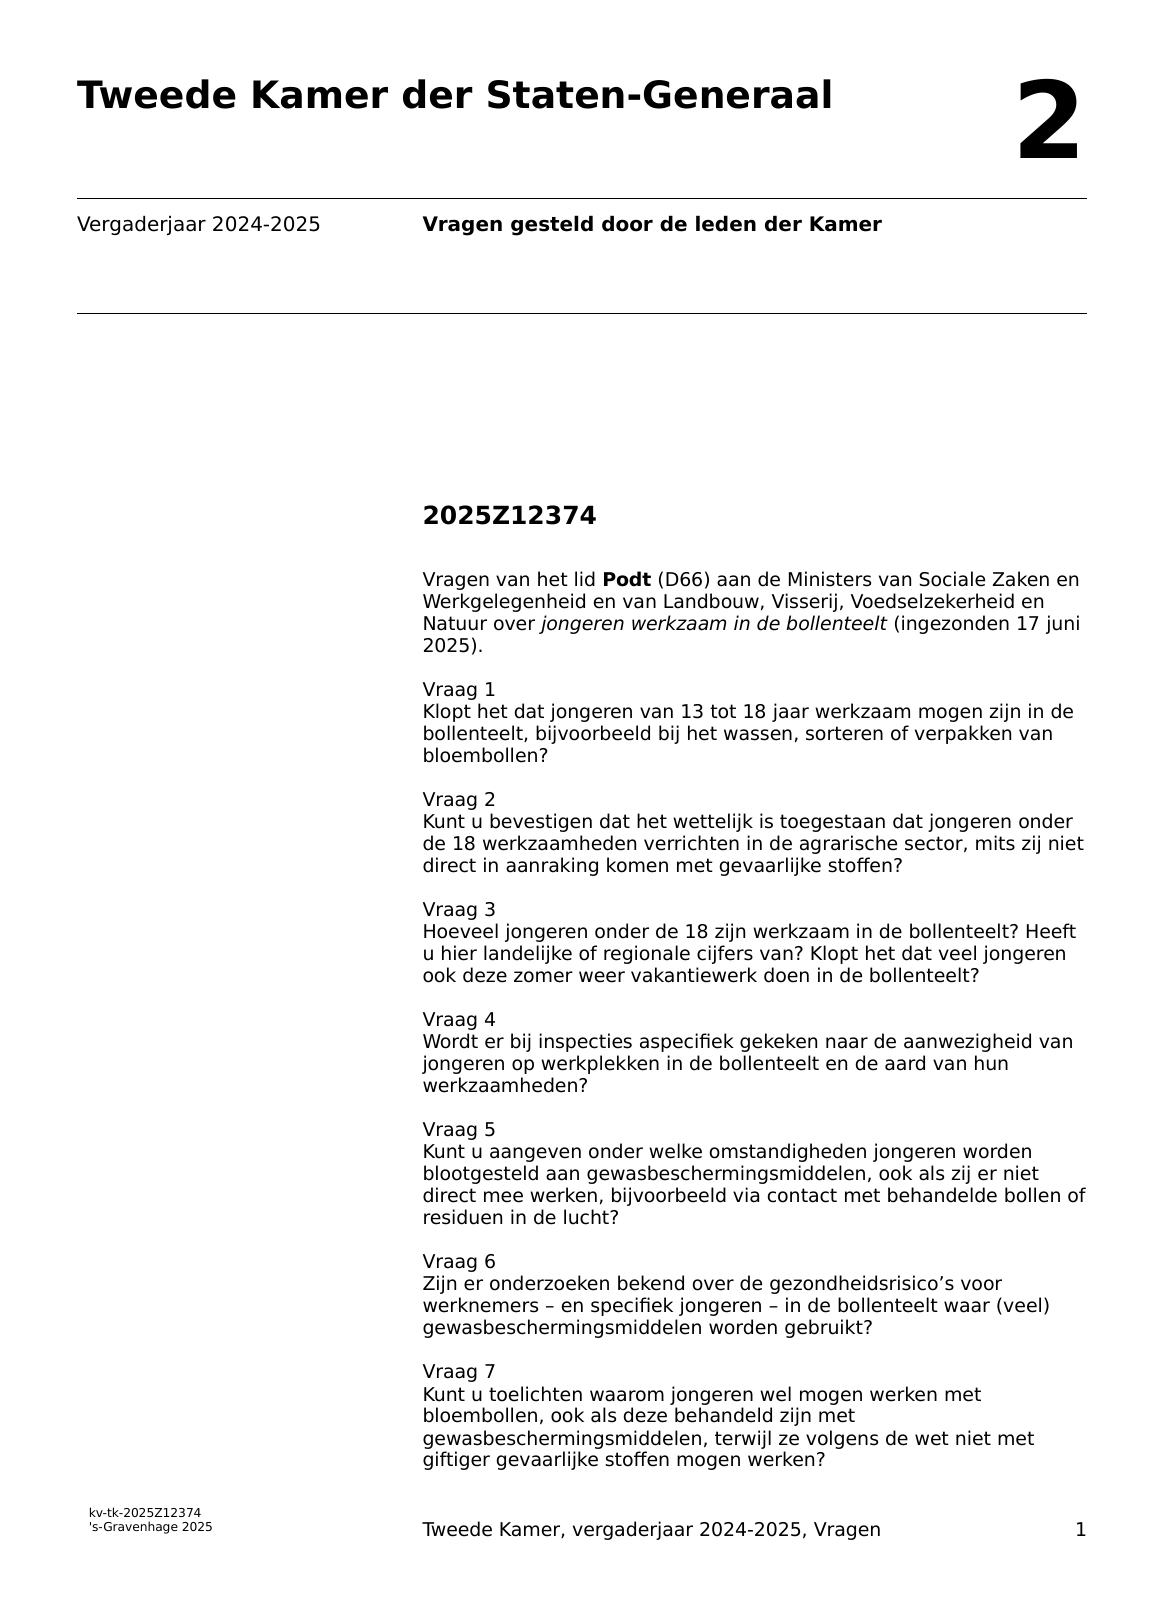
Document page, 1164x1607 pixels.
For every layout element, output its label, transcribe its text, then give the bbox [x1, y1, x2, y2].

text Zijn er onderzoeken bekend over de gezondheidsrisico’s voor werknemers – en specifiek jongeren – in de bollenteelt waar (veel) gewasbeschermingsmiddelen worden gebruikt? [422, 1273, 1087, 1339]
text Vraag 6 [422, 1251, 1087, 1273]
text Vraag 4 [422, 1009, 1087, 1031]
text Kunt u bevestigen dat het wettelijk is toegestaan dat jongeren onder de 18 werkzaamheden verrichten in de agrarische sector, mits zij niet direct in aanraking komen met gevaarlijke stoffen? [422, 811, 1087, 877]
text Vragen van het lid Podt (D66) aan de Ministers van Sociale Zaken en Werkgelegenheid en van Landbouw, Visserij, Voedselzekerheid en Natuur over jongeren werkzaam in de bollenteelt (ingezonden 17 juni 2025). [422, 569, 1087, 657]
table_cell Vragen gesteld door de leden der Kamer [422, 199, 1087, 313]
text Klopt het dat jongeren van 13 tot 18 jaar werkzaam mogen zijn in de bollenteelt, bijvoorbeeld bij het wassen, sorteren of verpakken van bloembollen? [422, 701, 1087, 767]
text Vraag 5 [422, 1119, 1087, 1141]
text 2025Z12374 [422, 501, 1087, 531]
text Vraag 7 [422, 1361, 1087, 1383]
text kv-tk-2025Z12374 [88, 1506, 323, 1520]
text Hoeveel jongeren onder de 18 zijn werkzaam in de bollenteelt? Heeft u hier landelijke of regionale cijfers van? Klopt het dat veel jongeren ook deze zomer weer vakantiewerk doen in de bollenteelt? [422, 921, 1087, 987]
table_cell Vergaderjaar 2024-2025 [77, 199, 422, 313]
text Kunt u aangeven onder welke omstandigheden jongeren worden blootgesteld aan gewasbeschermingsmiddelen, ook als zij er niet direct mee werken, bijvoorbeeld via contact met behandelde bollen of residuen in de lucht? [422, 1141, 1087, 1229]
text Vraag 2 [422, 789, 1087, 811]
text Vraag 1 [422, 679, 1087, 701]
text Kunt u toelichten waarom jongeren wel mogen werken met bloembollen, ook als deze behandeld zijn met gewasbeschermingsmiddelen, terwijl ze volgens de wet niet met giftiger gevaarlijke stoffen mogen werken? [422, 1383, 1087, 1471]
text Wordt er bij inspecties aspecifiek gekeken naar de aanwezigheid van jongeren op werkplekken in de bollenteelt en de aard van hun werkzaamheden? [422, 1031, 1087, 1097]
text Vraag 3 [422, 899, 1087, 921]
table_header Tweede Kamer der Staten-Generaal [77, 59, 886, 198]
text 's-Gravenhage 2025 [88, 1520, 323, 1534]
table_header 2 [886, 59, 1087, 198]
